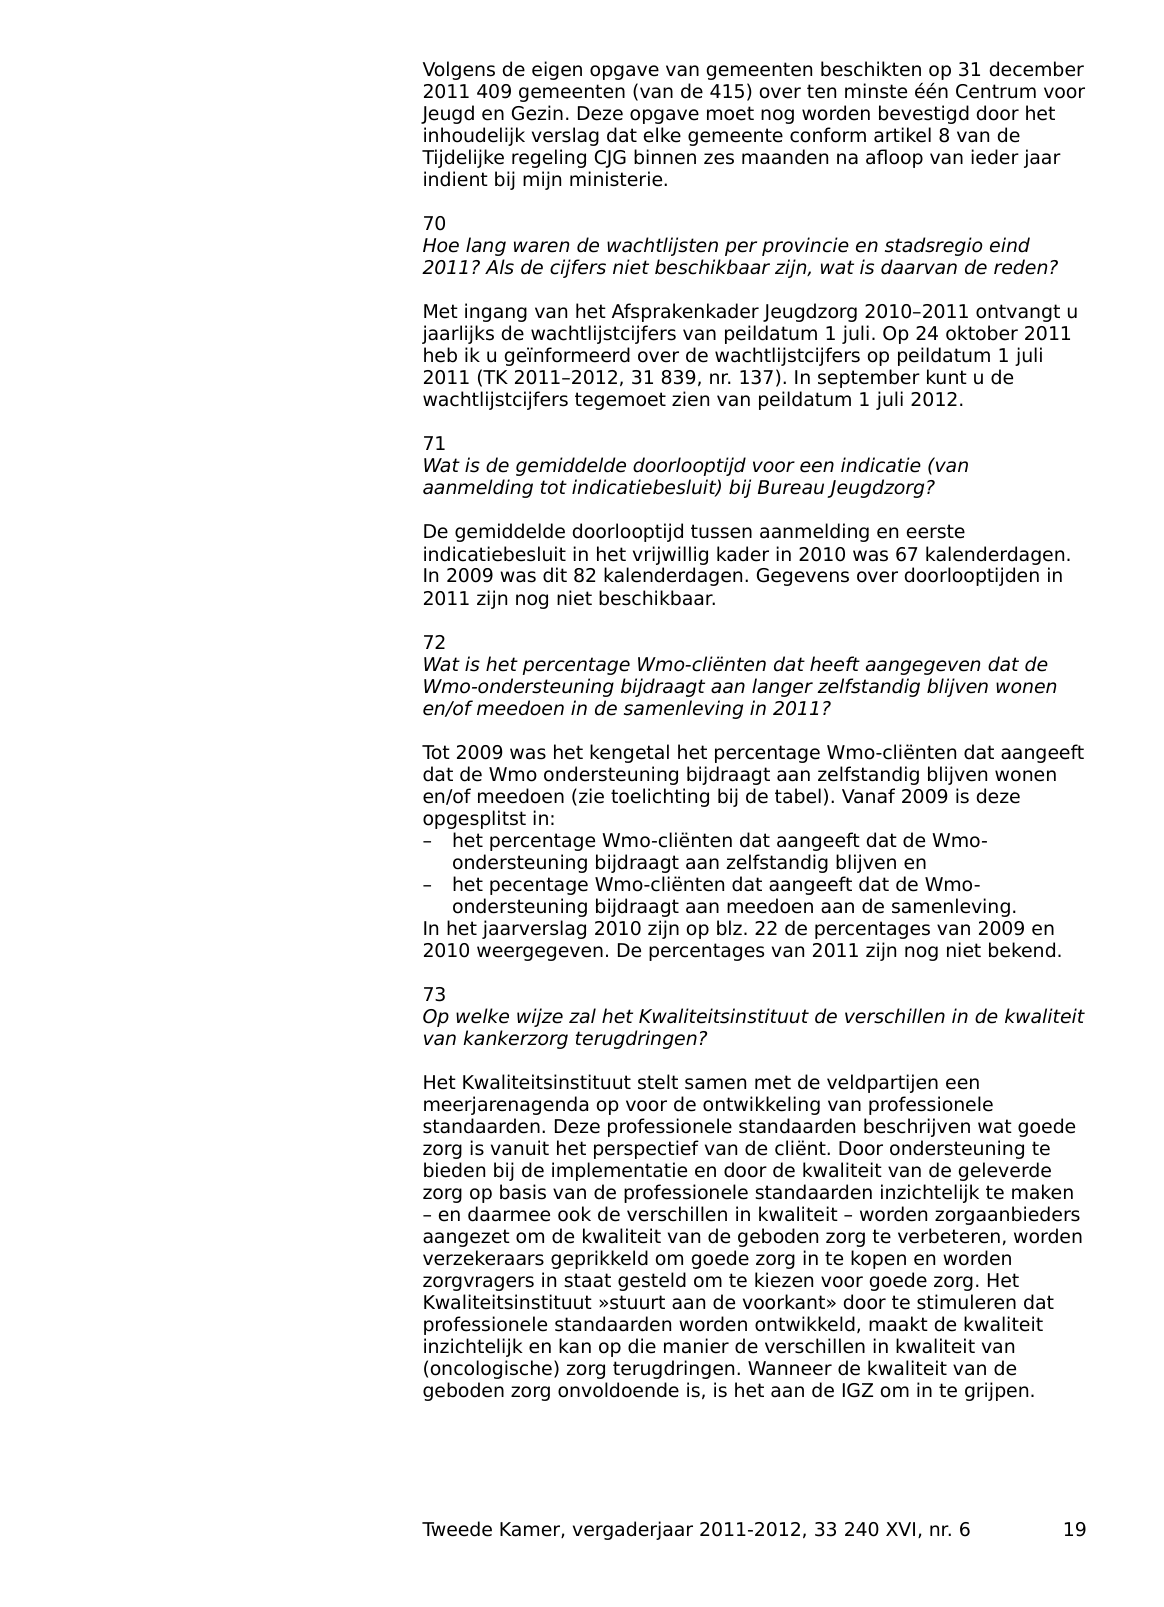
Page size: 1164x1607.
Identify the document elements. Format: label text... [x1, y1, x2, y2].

text 72 [422, 632, 1087, 653]
text Het Kwaliteitsinstituut stelt samen met de veldpartijen een meerjarenagenda op voor de ontwikkeling van professionele standaarden. Deze professionele standaarden beschrijven wat goede zorg is vanuit het perspectief van de cliënt. Door ondersteuning te bieden bij de implementatie en door de kwaliteit van de geleverde zorg op basis van de professionele standaarden inzichtelijk te maken – en daarmee ook de verschillen in kwaliteit – worden zorgaanbieders aangezet om de kwaliteit van de geboden zorg te verbeteren, worden verzekeraars geprikkeld om goede zorg in te kopen en worden zorgvragers in staat gesteld om te kiezen voor goede zorg. Het Kwaliteitsinstituut »stuurt aan de voorkant» door te stimuleren dat professionele standaarden worden ontwikkeld, maakt de kwaliteit inzichtelijk en kan op die manier de verschillen in kwaliteit van (oncologische) zorg terugdringen. Wanneer de kwaliteit van de geboden zorg onvoldoende is, is het aan de IGZ om in te grijpen. [422, 1072, 1087, 1401]
text 73 [422, 984, 1087, 1006]
text – het pecentage Wmo-cliënten dat aangeeft dat de Wmo-ondersteuning bijdraagt aan meedoen aan de samenleving. [422, 873, 1087, 917]
text Met ingang van het Afsprakenkader Jeugdzorg 2010–2011 ontvangt u jaarlijks de wachtlijstcijfers van peildatum 1 juli. Op 24 oktober 2011 heb ik u geïnformeerd over de wachtlijstcijfers op peildatum 1 juli 2011 (TK 2011–2012, 31 839, nr. 137). In september kunt u de wachtlijstcijfers tegemoet zien van peildatum 1 juli 2012. [422, 301, 1087, 411]
text – het percentage Wmo-cliënten dat aangeeft dat de Wmo-ondersteuning bijdraagt aan zelfstandig blijven en [422, 829, 1087, 873]
text Op welke wijze zal het Kwaliteitsinstituut de verschillen in de kwaliteit van kankerzorg terugdringen? [422, 1006, 1087, 1049]
text De gemiddelde doorlooptijd tussen aanmelding en eerste indicatiebesluit in het vrijwillig kader in 2010 was 67 kalenderdagen. In 2009 was dit 82 kalenderdagen. Gegevens over doorlooptijden in 2011 zijn nog niet beschikbaar. [422, 521, 1087, 609]
text Hoe lang waren de wachtlijsten per provincie en stadsregio eind 2011? Als de cijfers niet beschikbaar zijn, wat is daarvan de reden? [422, 235, 1087, 279]
text Wat is de gemiddelde doorlooptijd voor een indicatie (van aanmelding tot indicatiebesluit) bij Bureau Jeugdzorg? [422, 455, 1087, 499]
text Volgens de eigen opgave van gemeenten beschikten op 31 december 2011 409 gemeenten (van de 415) over ten minste één Centrum voor Jeugd en Gezin. Deze opgave moet nog worden bevestigd door het inhoudelijk verslag dat elke gemeente conform artikel 8 van de Tijdelijke regeling CJG binnen zes maanden na afloop van ieder jaar indient bij mijn ministerie. [422, 59, 1087, 191]
text 70 [422, 213, 1087, 235]
text Tot 2009 was het kengetal het percentage Wmo-cliënten dat aangeeft dat de Wmo ondersteuning bijdraagt aan zelfstandig blijven wonen en/of meedoen (zie toelichting bij de tabel). Vanaf 2009 is deze opgesplitst in: [422, 742, 1087, 829]
text 71 [422, 433, 1087, 455]
text Wat is het percentage Wmo-cliënten dat heeft aangegeven dat de Wmo-ondersteuning bijdraagt aan langer zelfstandig blijven wonen en/of meedoen in de samenleving in 2011? [422, 653, 1087, 719]
text In het jaarverslag 2010 zijn op blz. 22 de percentages van 2009 en 2010 weergegeven. De percentages van 2011 zijn nog niet bekend. [422, 917, 1087, 961]
